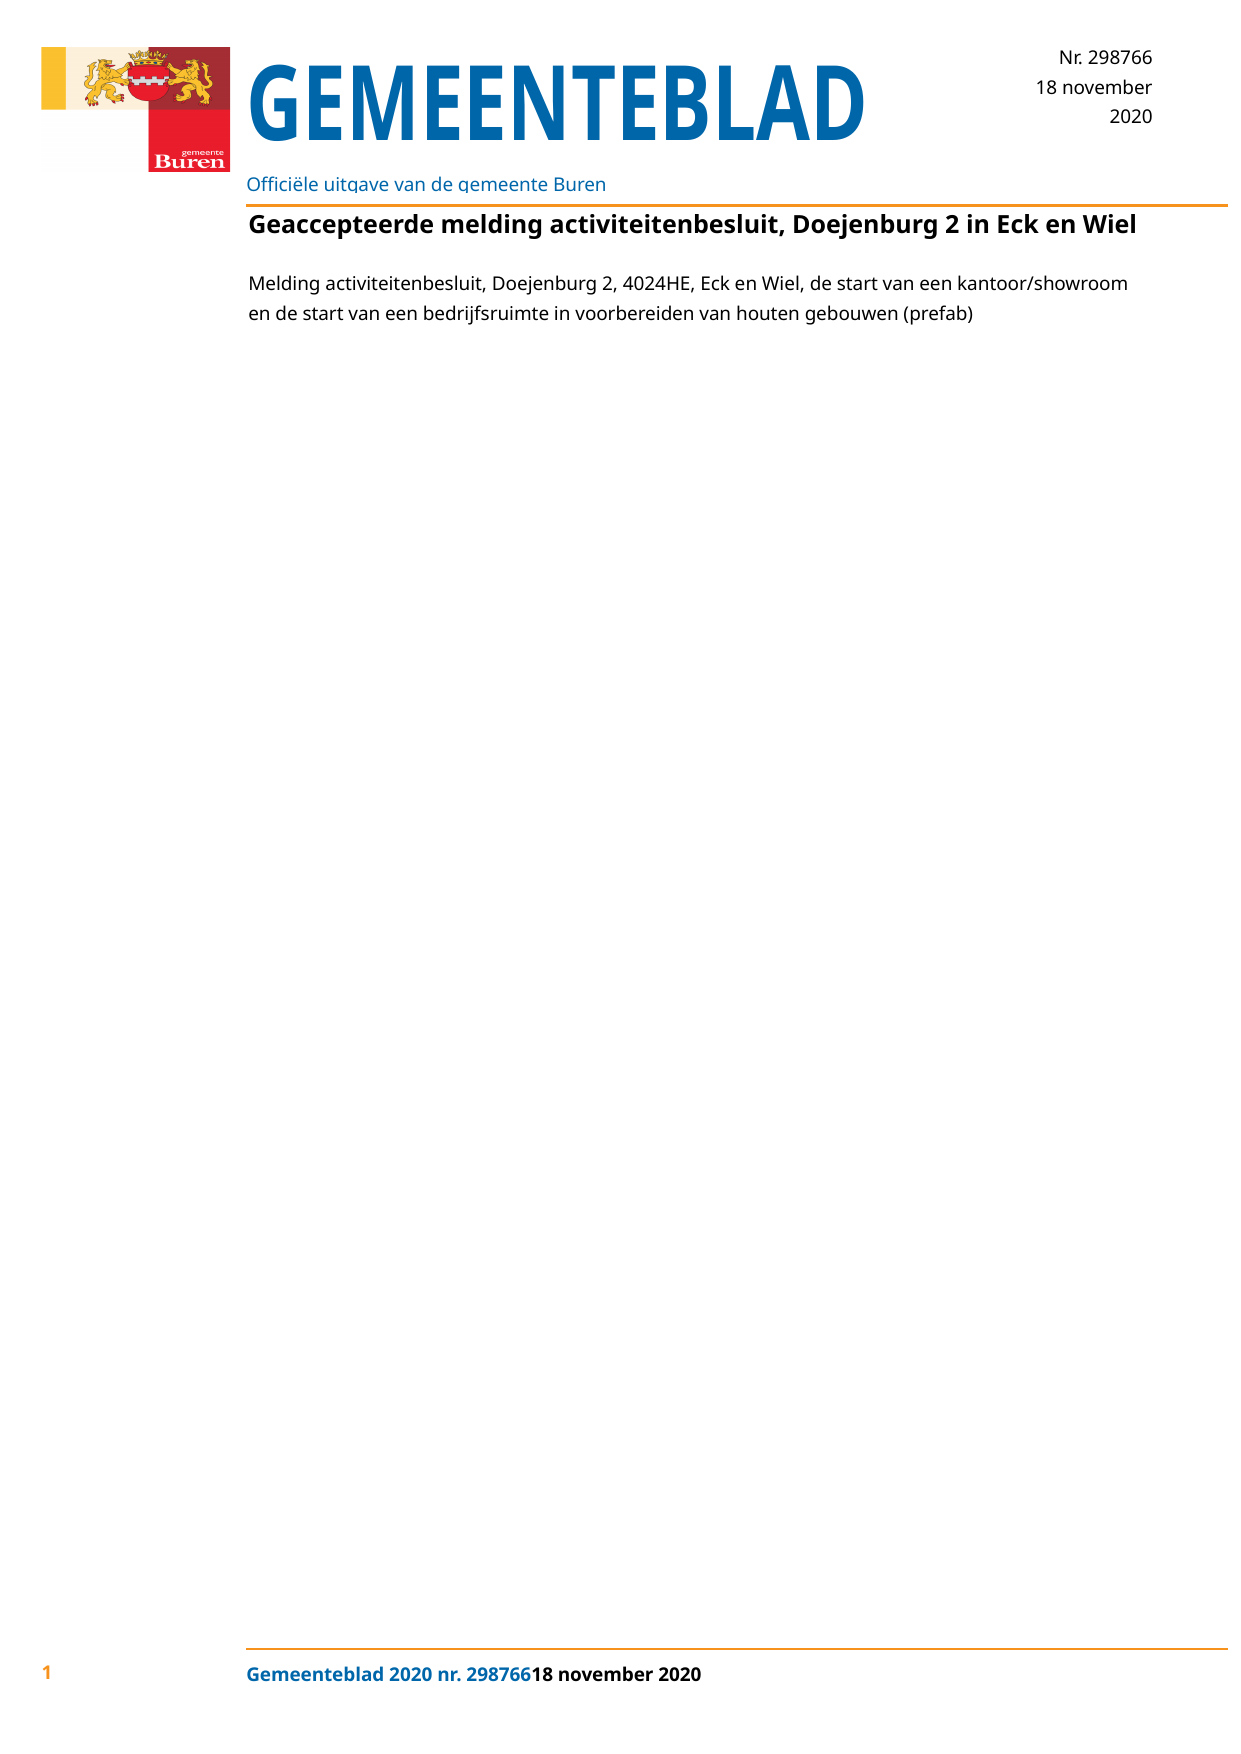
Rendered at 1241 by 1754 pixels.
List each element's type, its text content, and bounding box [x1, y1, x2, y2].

text Melding activiteitenbesluit, Doejenburg 2, 4024HE, Eck en Wiel, de start van een kantoor/showroom en de start van een bedrijfsruimte in voorbereiden van houten gebouwen (prefab) [248, 270, 1152, 326]
text Geaccepteerde melding activiteitenbesluit, Doejenburg 2 in Eck en Wiel [248, 207, 1152, 241]
picture [41, 47, 231, 172]
